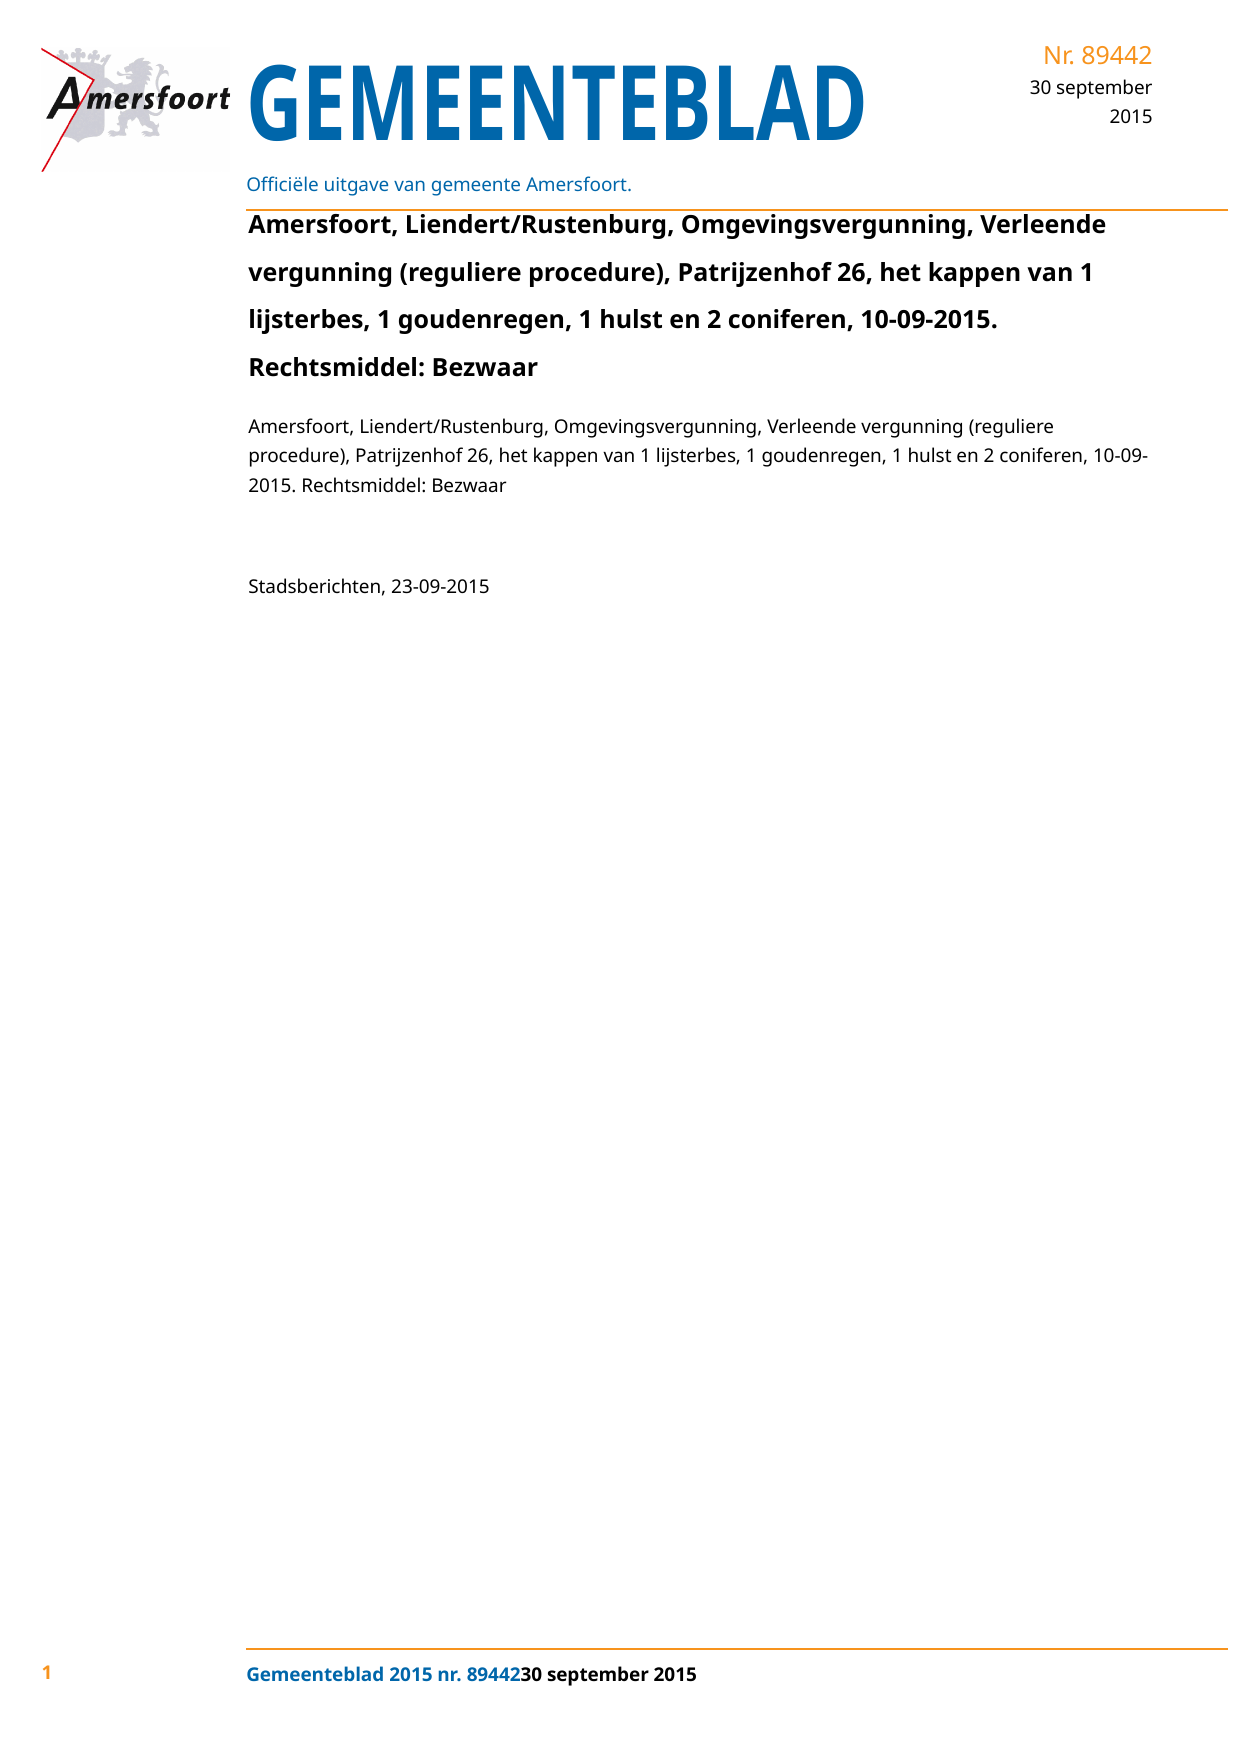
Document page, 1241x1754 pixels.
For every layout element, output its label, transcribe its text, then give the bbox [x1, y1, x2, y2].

text Stadsberichten, 23-09-2015 [248, 573, 1152, 599]
picture [41, 47, 231, 172]
text Amersfoort, Liendert/Rustenburg, Omgevingsvergunning, Verleende vergunning (reguliere procedure), Patrijzenhof 26, het kappen van 1 lijsterbes, 1 goudenregen, 1 hulst en 2 coniferen, 10-09-2015. Rechtsmiddel: Bezwaar [248, 413, 1152, 498]
text Amersfoort, Liendert/Rustenburg, Omgevingsvergunning, Verleende vergunning (reguliere procedure), Patrijzenhof 26, het kappen van 1 lijsterbes, 1 goudenregen, 1 hulst en 2 coniferen, 10-09-2015. Rechtsmiddel: Bezwaar [248, 211, 1152, 384]
